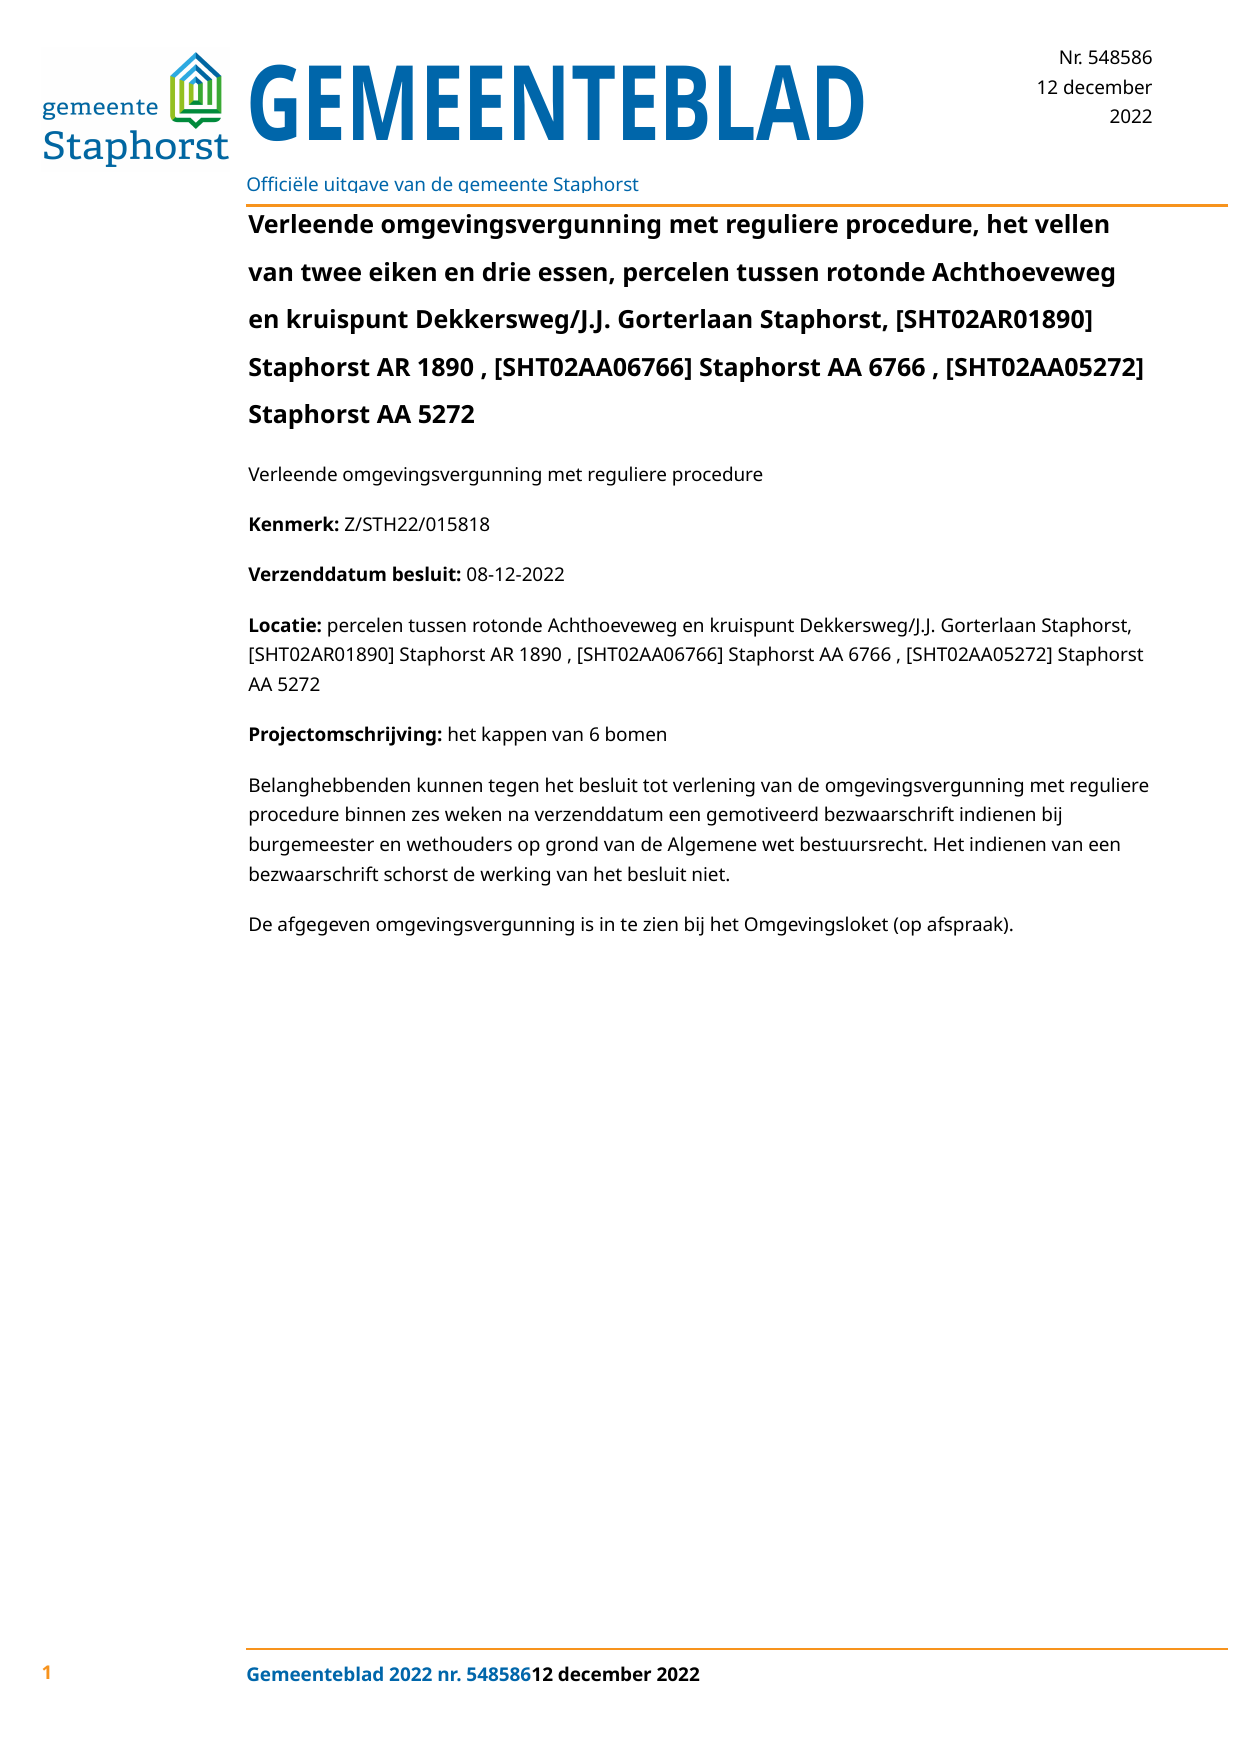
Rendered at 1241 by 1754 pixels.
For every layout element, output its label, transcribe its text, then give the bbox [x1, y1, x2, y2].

text De afgegeven omgevingsvergunning is in te zien bij het Omgevingsloket (op afspraak). [248, 911, 1152, 937]
text Kenmerk: Z/STH22/015818 [248, 511, 1152, 537]
picture [41, 47, 231, 172]
text Verleende omgevingsvergunning met reguliere procedure [248, 461, 1152, 486]
text Projectomschrijving: het kappen van 6 bomen [248, 722, 1152, 747]
text Verleende omgevingsvergunning met reguliere procedure, het vellen van twee eiken en drie essen, percelen tussen rotonde Achthoeveweg en kruispunt Dekkersweg/J.J. Gorterlaan Staphorst, [SHT02AR01890] Staphorst AR 1890 , [SHT02AA06766] Staphorst AA 6766 , [SHT02AA05272] Staphorst AA 5272 [248, 207, 1152, 431]
text Belanghebbenden kunnen tegen het besluit tot verlening van de omgevingsvergunning met reguliere procedure binnen zes weken na verzenddatum een gemotiveerd bezwaarschrift indienen bij burgemeester en wethouders op grond van de Algemene wet bestuursrecht. Het indienen van een bezwaarschrift schorst de werking van het besluit niet. [248, 772, 1152, 886]
text Verzenddatum besluit: 08-12-2022 [248, 562, 1152, 587]
text Locatie: percelen tussen rotonde Achthoeveweg en kruispunt Dekkersweg/J.J. Gorterlaan Staphorst, [SHT02AR01890] Staphorst AR 1890 , [SHT02AA06766] Staphorst AA 6766 , [SHT02AA05272] Staphorst AA 5272 [248, 612, 1152, 697]
